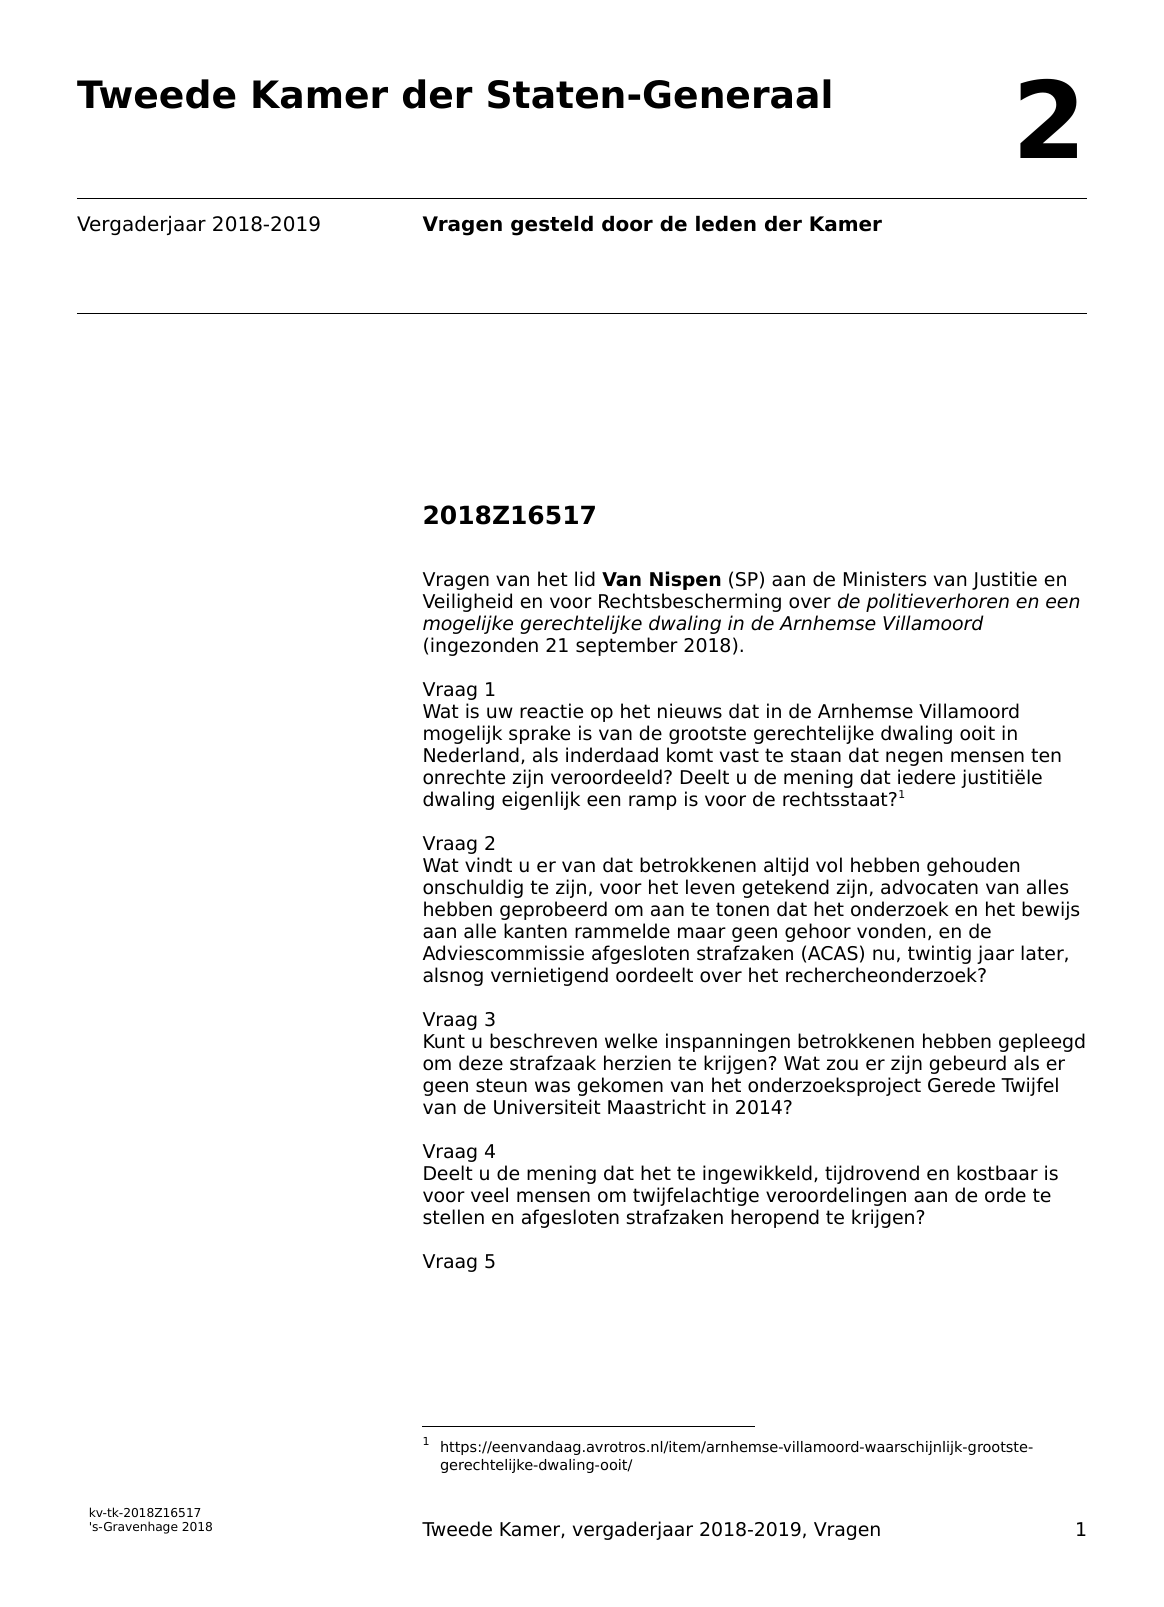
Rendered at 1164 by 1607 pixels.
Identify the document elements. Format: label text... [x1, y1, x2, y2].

text https://eenvandaag.avrotros.nl/item/arnhemse-villamoord-waarschijnlijk-grootste-gerechtelijke-dwaling-ooit/ [422, 1435, 1087, 1474]
text Vraag 3 [422, 1009, 1087, 1031]
text Deelt u de mening dat het te ingewikkeld, tijdrovend en kostbaar is voor veel mensen om twijfelachtige veroordelingen aan de orde te stellen en afgesloten strafzaken heropend te krijgen? [422, 1163, 1087, 1229]
text Vraag 1 [422, 679, 1087, 701]
table_header 2 [886, 59, 1087, 198]
text Wat vindt u er van dat betrokkenen altijd vol hebben gehouden onschuldig te zijn, voor het leven getekend zijn, advocaten van alles hebben geprobeerd om aan te tonen dat het onderzoek en het bewijs aan alle kanten rammelde maar geen gehoor vonden, en de Adviescommissie afgesloten strafzaken (ACAS) nu, twintig jaar later, alsnog vernietigend oordeelt over het rechercheonderzoek? [422, 855, 1087, 987]
text Kunt u beschreven welke inspanningen betrokkenen hebben gepleegd om deze strafzaak herzien te krijgen? Wat zou er zijn gebeurd als er geen steun was gekomen van het onderzoeksproject Gerede Twijfel van de Universiteit Maastricht in 2014? [422, 1031, 1087, 1119]
text Vraag 2 [422, 833, 1087, 855]
text Vraag 5 [422, 1251, 1087, 1273]
table_header Tweede Kamer der Staten-Generaal [77, 59, 886, 198]
text Vraag 4 [422, 1141, 1087, 1163]
text 2018Z16517 [422, 501, 1087, 531]
text Vragen van het lid Van Nispen (SP) aan de Ministers van Justitie en Veiligheid en voor Rechtsbescherming over de politieverhoren en een mogelijke gerechtelijke dwaling in de Arnhemse Villamoord (ingezonden 21 september 2018). [422, 569, 1087, 657]
text 's-Gravenhage 2018 [88, 1520, 323, 1534]
text kv-tk-2018Z16517 [88, 1506, 323, 1520]
text Wat is uw reactie op het nieuws dat in de Arnhemse Villamoord mogelijk sprake is van de grootste gerechtelijke dwaling ooit in Nederland, als inderdaad komt vast te staan dat negen mensen ten onrechte zijn veroordeeld? Deelt u de mening dat iedere justitiële dwaling eigenlijk een ramp is voor de rechtsstaat? [422, 701, 1087, 811]
table_cell Vergaderjaar 2018-2019 [77, 199, 422, 313]
table_cell Vragen gesteld door de leden der Kamer [422, 199, 1087, 313]
